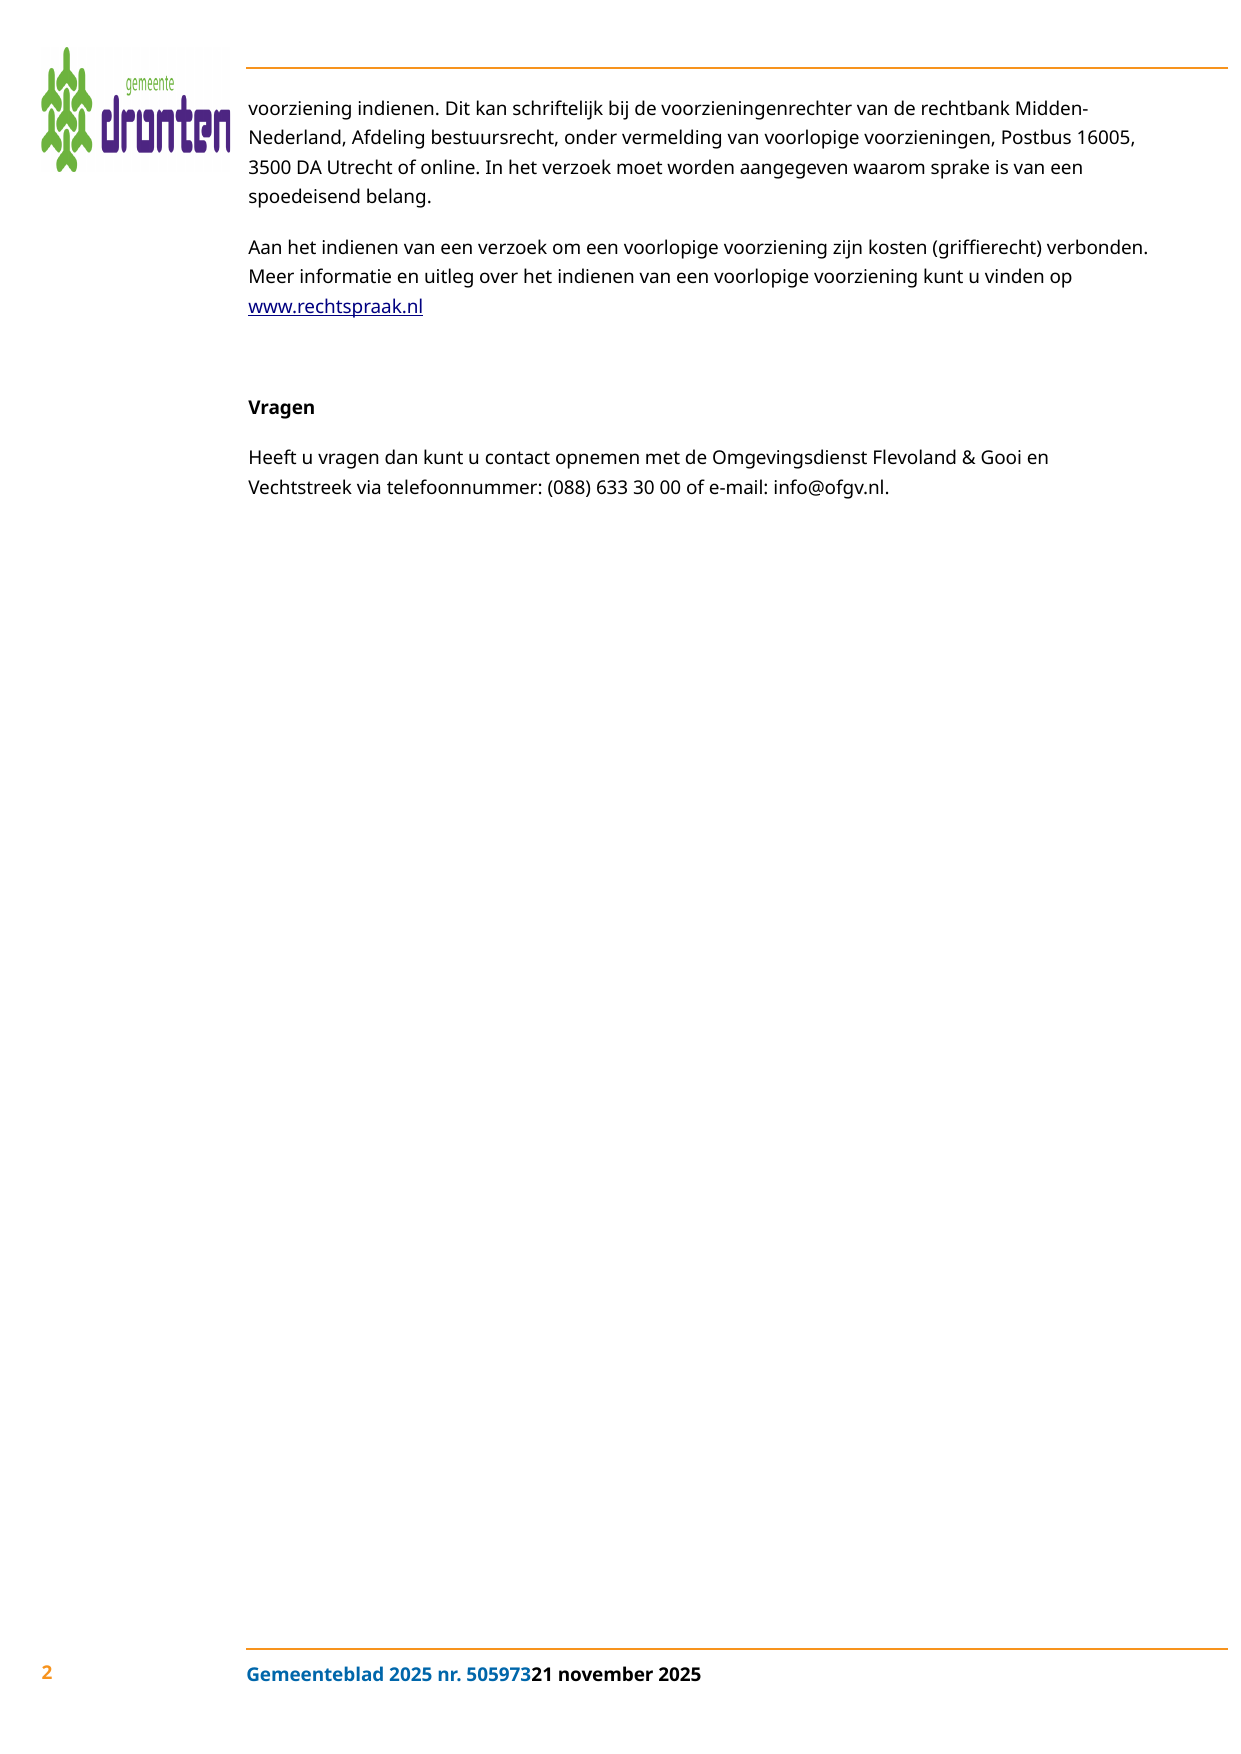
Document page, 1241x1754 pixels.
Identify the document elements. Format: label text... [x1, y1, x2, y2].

picture [41, 47, 231, 172]
text Vragen [248, 394, 1152, 420]
text voorziening indienen. Dit kan schriftelijk bij de voorzieningenrechter van de rechtbank Midden-Nederland, Afdeling bestuursrecht, onder vermelding van voorlopige voorzieningen, Postbus 16005, 3500 DA Utrecht of online. In het verzoek moet worden aangegeven waarom sprake is van een spoedeisend belang. [248, 95, 1152, 209]
text Aan het indienen van een verzoek om een voorlopige voorziening zijn kosten (griffierecht) verbonden. Meer informatie en uitleg over het indienen van een voorlopige voorziening kunt u vinden op www.rechtspraak.nl [248, 234, 1152, 319]
text Heeft u vragen dan kunt u contact opnemen met de Omgevingsdienst Flevoland & Gooi en Vechtstreek via telefoonnummer: (088) 633 30 00 of e-mail: info@ofgv.nl. [248, 444, 1152, 500]
